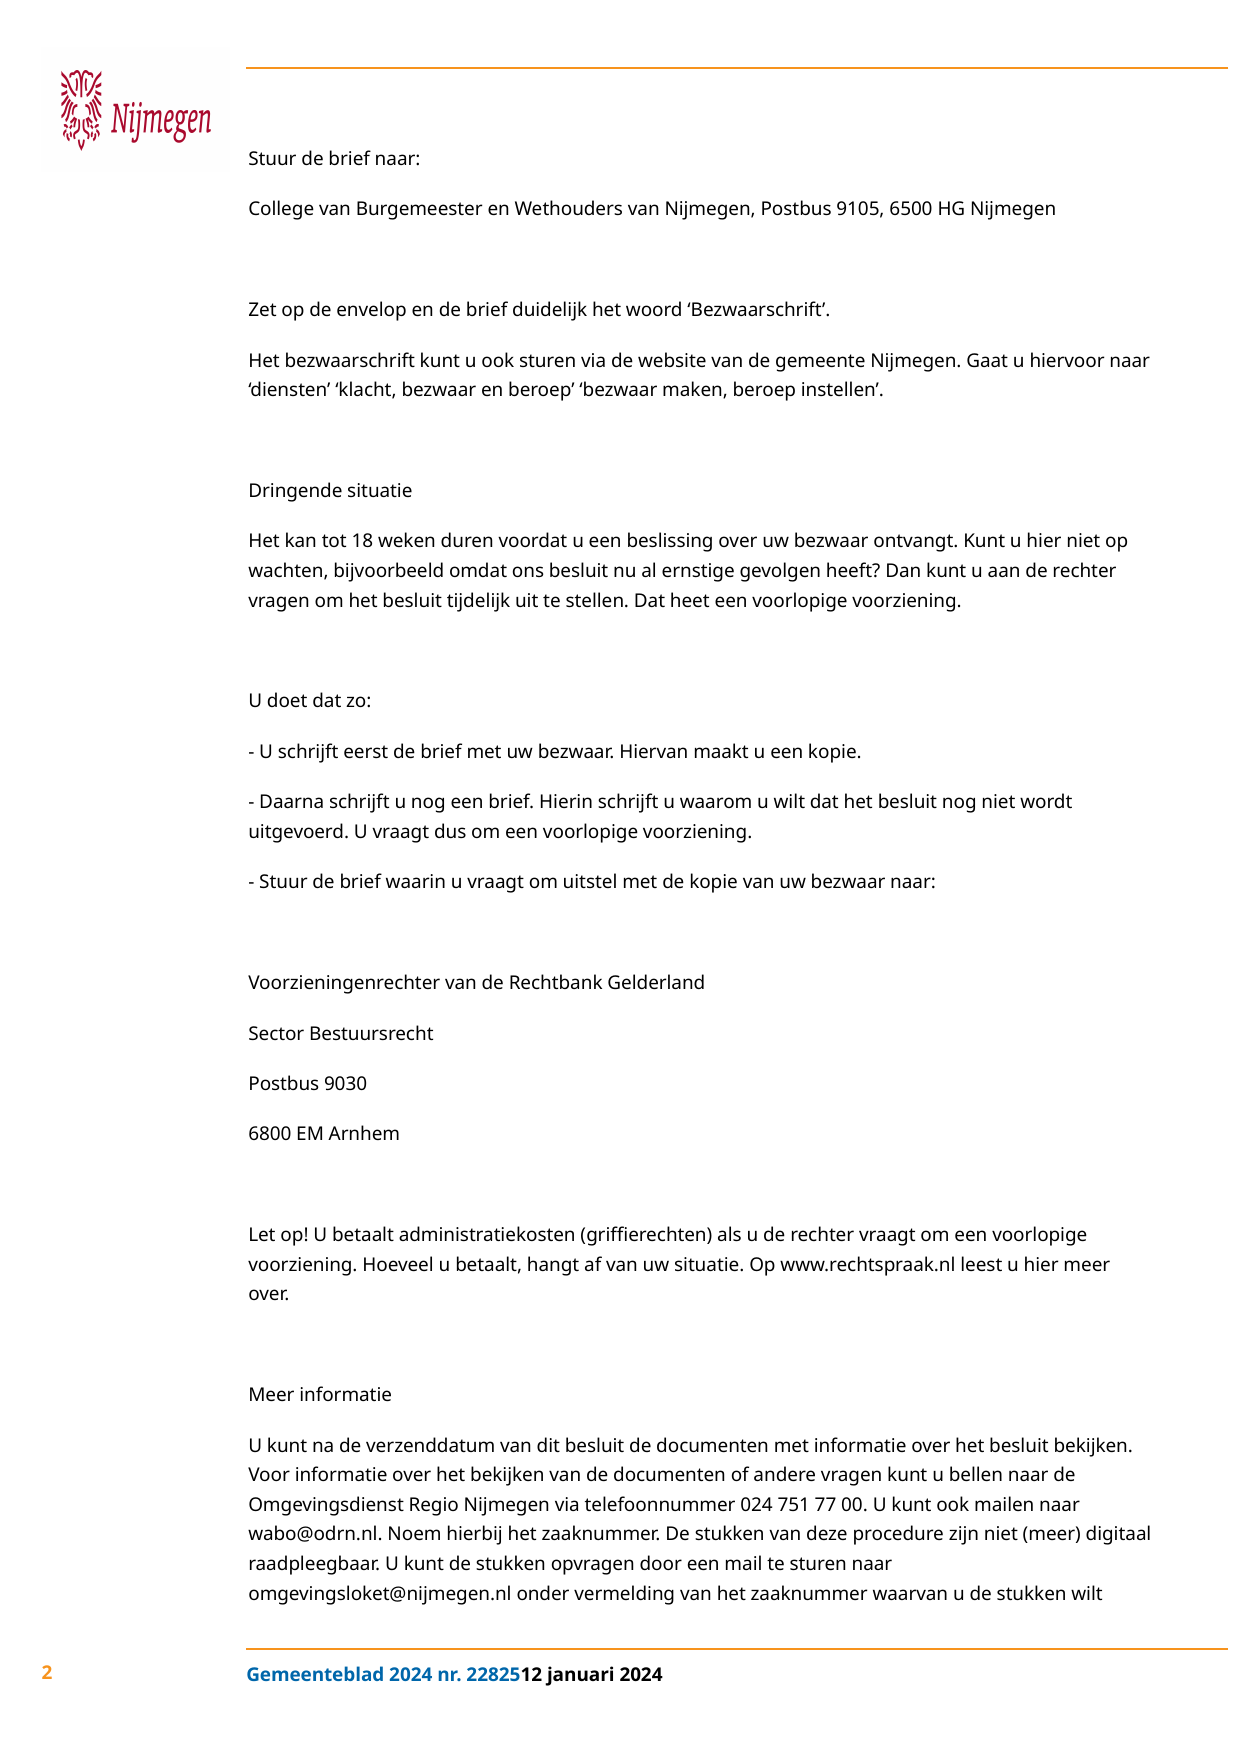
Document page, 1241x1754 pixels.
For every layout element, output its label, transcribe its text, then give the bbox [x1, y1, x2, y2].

text Voorzieningenrechter van de Rechtbank Gelderland [248, 969, 1152, 995]
text U kunt na de verzenddatum van dit besluit de documenten met informatie over het besluit bekijken. Voor informatie over het bekijken van de documenten of andere vragen kunt u bellen naar de Omgevingsdienst Regio Nijmegen via telefoonnummer 024 751 77 00. U kunt ook mailen naar wabo@odrn.nl. Noem hierbij het zaaknummer. De stukken van deze procedure zijn niet (meer) digitaal raadpleegbaar. U kunt de stukken opvragen door een mail te sturen naar omgevingsloket@nijmegen.nl onder vermelding van het zaaknummer waarvan u de stukken wilt [248, 1432, 1152, 1606]
text Zet op de envelop en de brief duidelijk het woord ‘Bezwaarschrift’. [248, 296, 1152, 322]
text Dringende situatie [248, 477, 1152, 503]
text Meer informatie [248, 1381, 1152, 1407]
text Sector Bestuursrecht [248, 1020, 1152, 1046]
text Postbus 9030 [248, 1070, 1152, 1096]
text U doet dat zo: [248, 688, 1152, 713]
text 6800 EM Arnhem [248, 1121, 1152, 1146]
text - Stuur de brief waarin u vraagt om uitstel met de kopie van uw bezwaar naar: [248, 868, 1152, 894]
text Let op! U betaalt administratiekosten (griffierechten) als u de rechter vraagt om een voorlopige voorziening. Hoeveel u betaalt, hangt af van uw situatie. Op www.rechtspraak.nl leest u hier meer over. [248, 1221, 1152, 1306]
text - Daarna schrijft u nog een brief. Hierin schrijft u waarom u wilt dat het besluit nog niet wordt uitgevoerd. U vraagt dus om een voorlopige voorziening. [248, 788, 1152, 844]
picture [41, 47, 231, 172]
text Stuur de brief naar: [248, 145, 1152, 171]
text - U schrijft eerst de brief met uw bezwaar. Hiervan maakt u een kopie. [248, 738, 1152, 764]
text Het kan tot 18 weken duren voordat u een beslissing over uw bezwaar ontvangt. Kunt u hier niet op wachten, bijvoorbeeld omdat ons besluit nu al ernstige gevolgen heeft? Dan kunt u aan de rechter vragen om het besluit tijdelijk uit te stellen. Dat heet een voorlopige voorziening. [248, 528, 1152, 613]
text College van Burgemeester en Wethouders van Nijmegen, Postbus 9105, 6500 HG Nijmegen [248, 196, 1152, 221]
text Het bezwaarschrift kunt u ook sturen via de website van de gemeente Nijmegen. Gaat u hiervoor naar ‘diensten’ ‘klacht, bezwaar en beroep’ ‘bezwaar maken, beroep instellen’. [248, 347, 1152, 402]
